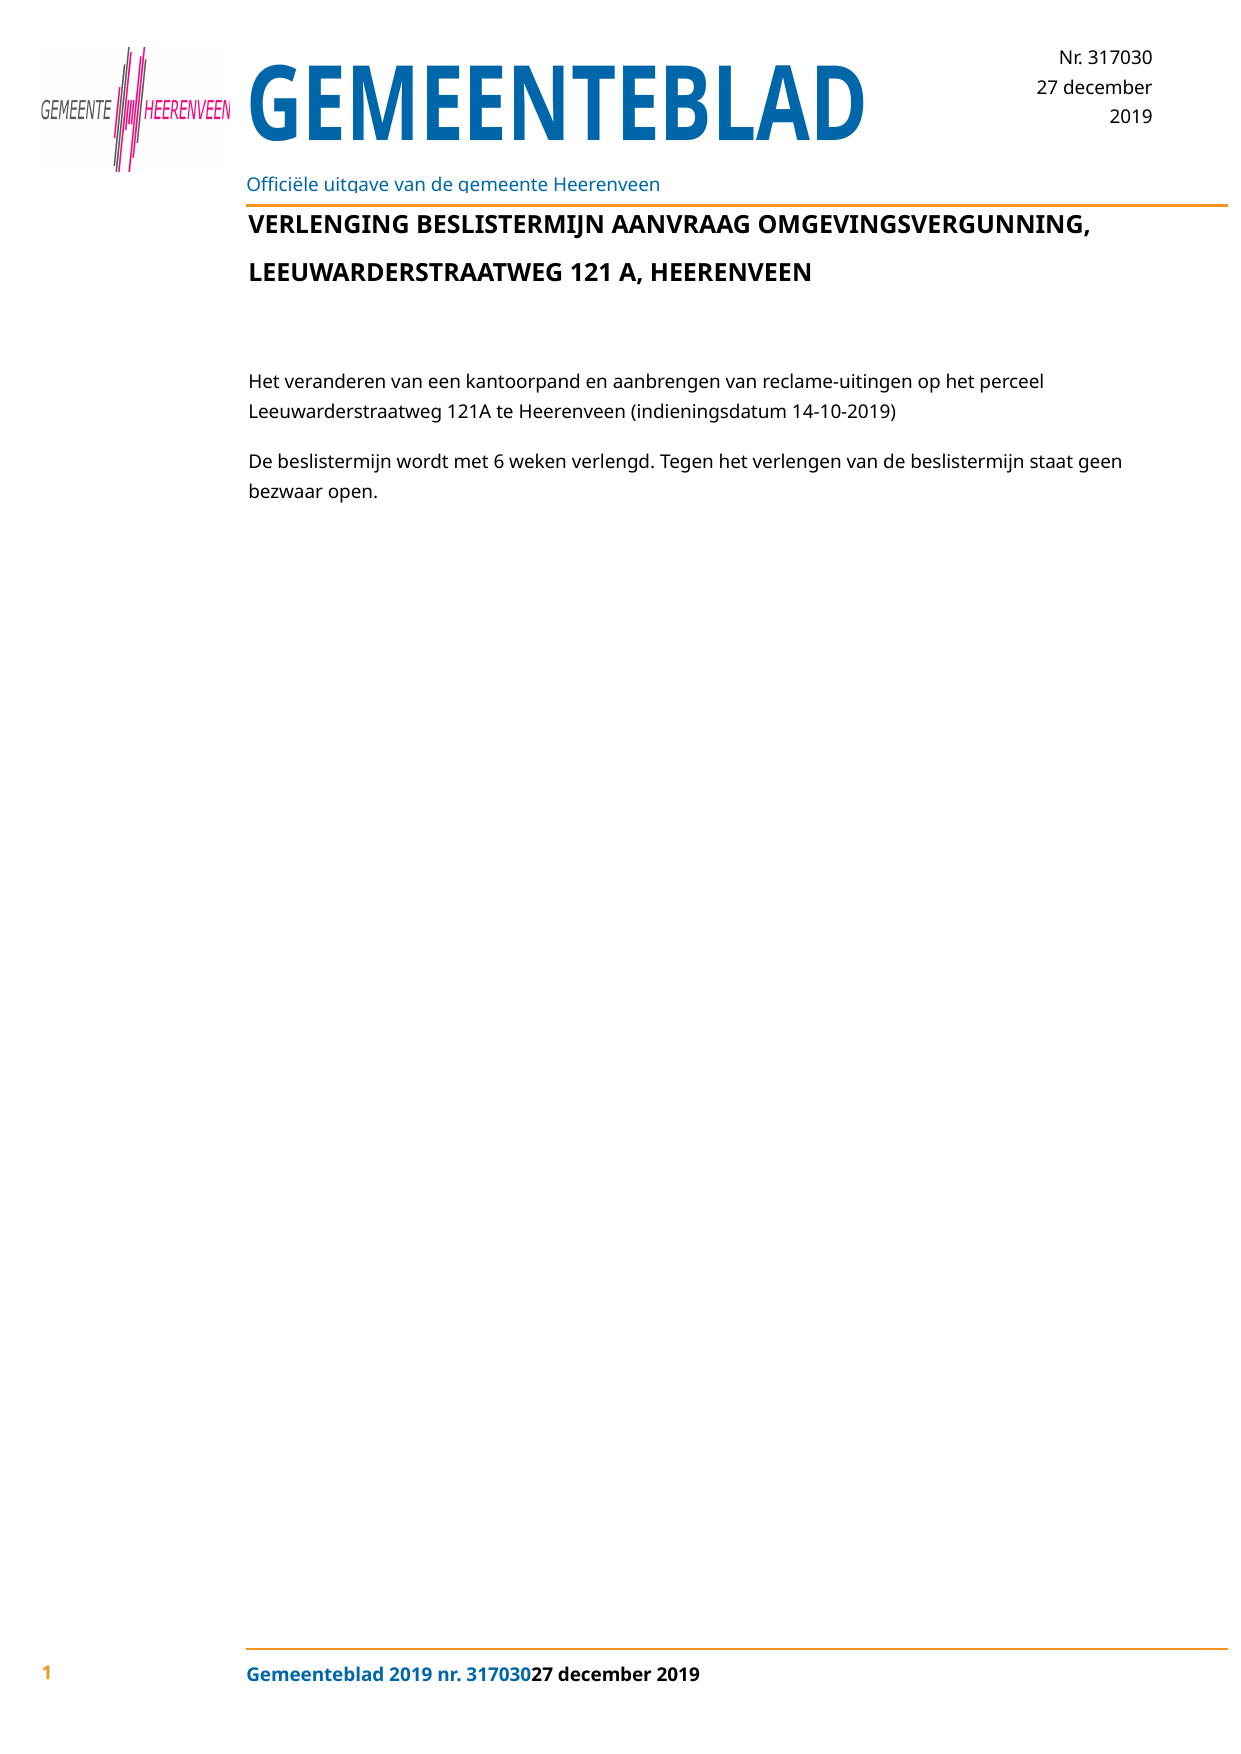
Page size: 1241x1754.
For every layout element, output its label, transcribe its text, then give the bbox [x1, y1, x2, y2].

text Het veranderen van een kantoorpand en aanbrengen van reclame-uitingen op het perceel Leeuwarderstraatweg 121A te Heerenveen (indieningsdatum 14-10-2019) [248, 368, 1152, 424]
picture [41, 47, 231, 172]
text De beslistermijn wordt met 6 weken verlengd. Tegen het verlengen van de beslistermijn staat geen bezwaar open. [248, 448, 1152, 504]
text VERLENGING BESLISTERMIJN AANVRAAG OMGEVINGSVERGUNNING, LEEUWARDERSTRAATWEG 121 A, HEERENVEEN [248, 207, 1152, 288]
